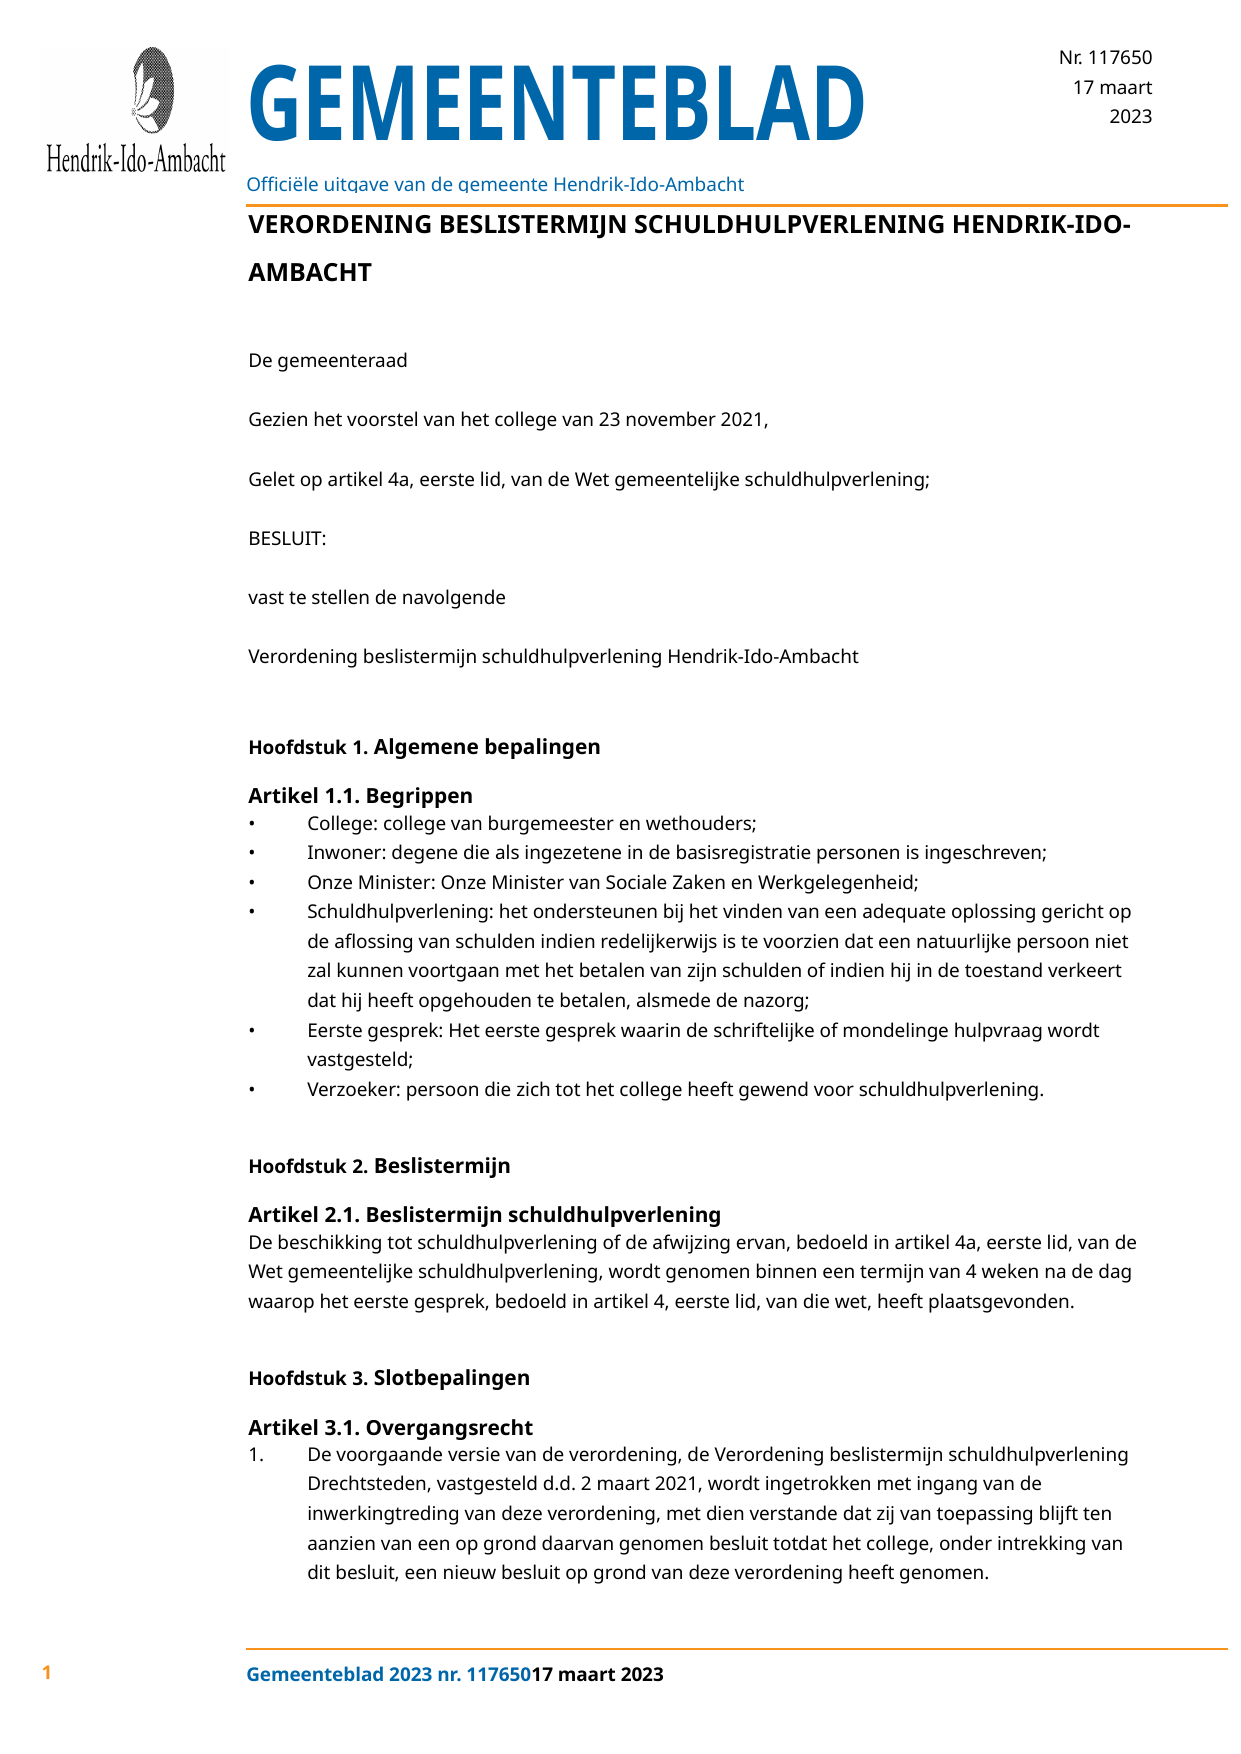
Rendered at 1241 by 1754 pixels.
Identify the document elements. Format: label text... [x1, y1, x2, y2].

text Artikel 2.1. Beslistermijn schuldhulpverlening [248, 1201, 1152, 1229]
list Schuldhulpverlening: het ondersteunen bij het vinden van een adequate oplossing gericht op de aflossing van schulden indien redelijkerwijs is te voorzien dat een natuurlijke persoon niet zal kunnen voortgaan met het betalen van zijn schulden of indien hij in de toestand verkeert dat hij heeft opgehouden te betalen, alsmede de nazorg; [248, 898, 1152, 1013]
text Artikel 3.1. Overgangsrecht [248, 1413, 1152, 1441]
list Inwoner: degene die als ingezetene in de basisregistratie personen is ingeschreven; [248, 839, 1152, 865]
picture [41, 47, 231, 172]
text BESLUIT: [248, 525, 1152, 551]
text De gemeenteraad [248, 347, 1152, 373]
text Verordening beslistermijn schuldhulpverlening Hendrik-Ido-Ambacht [248, 643, 1152, 669]
text Gelet op artikel 4a, eerste lid, van de Wet gemeentelijke schuldhulpverlening; [248, 466, 1152, 492]
list Eerste gesprek: Het eerste gesprek waarin de schriftelijke of mondelinge hulpvraag wordt vastgesteld; [248, 1017, 1152, 1072]
text Gezien het voorstel van het college van 23 november 2021, [248, 407, 1152, 432]
list Onze Minister: Onze Minister van Sociale Zaken en Werkgelegenheid; [248, 869, 1152, 895]
text Hoofdstuk 2. Beslistermijn [248, 1151, 1152, 1180]
text Artikel 1.1. Begrippen [248, 781, 1152, 810]
list De voorgaande versie van de verordening, de Verordening beslistermijn schuldhulpverlening Drechtsteden, vastgesteld d.d. 2 maart 2021, wordt ingetrokken met ingang van de inwerkingtreding van deze verordening, met dien verstande dat zij van toepassing blijft ten aanzien van een op grond daarvan genomen besluit totdat het college, onder intrekking van dit besluit, een nieuw besluit op grond van deze verordening heeft genomen. [248, 1441, 1152, 1585]
text Hoofdstuk 3. Slotbepalingen [248, 1363, 1152, 1392]
list College: college van burgemeester en wethouders; [248, 810, 1152, 836]
text VERORDENING BESLISTERMIJN SCHULDHULPVERLENING HENDRIK-IDO-AMBACHT [248, 207, 1152, 288]
list Verzoeker: persoon die zich tot het college heeft gewend voor schuldhulpverlening. [248, 1076, 1152, 1102]
text vast te stellen de navolgende [248, 584, 1152, 610]
text De beschikking tot schuldhulpverlening of de afwijzing ervan, bedoeld in artikel 4a, eerste lid, van de Wet gemeentelijke schuldhulpverlening, wordt genomen binnen een termijn van 4 weken na de dag waarop het eerste gesprek, bedoeld in artikel 4, eerste lid, van die wet, heeft plaatsgevonden. [248, 1229, 1152, 1314]
text Hoofdstuk 1. Algemene bepalingen [248, 732, 1152, 761]
